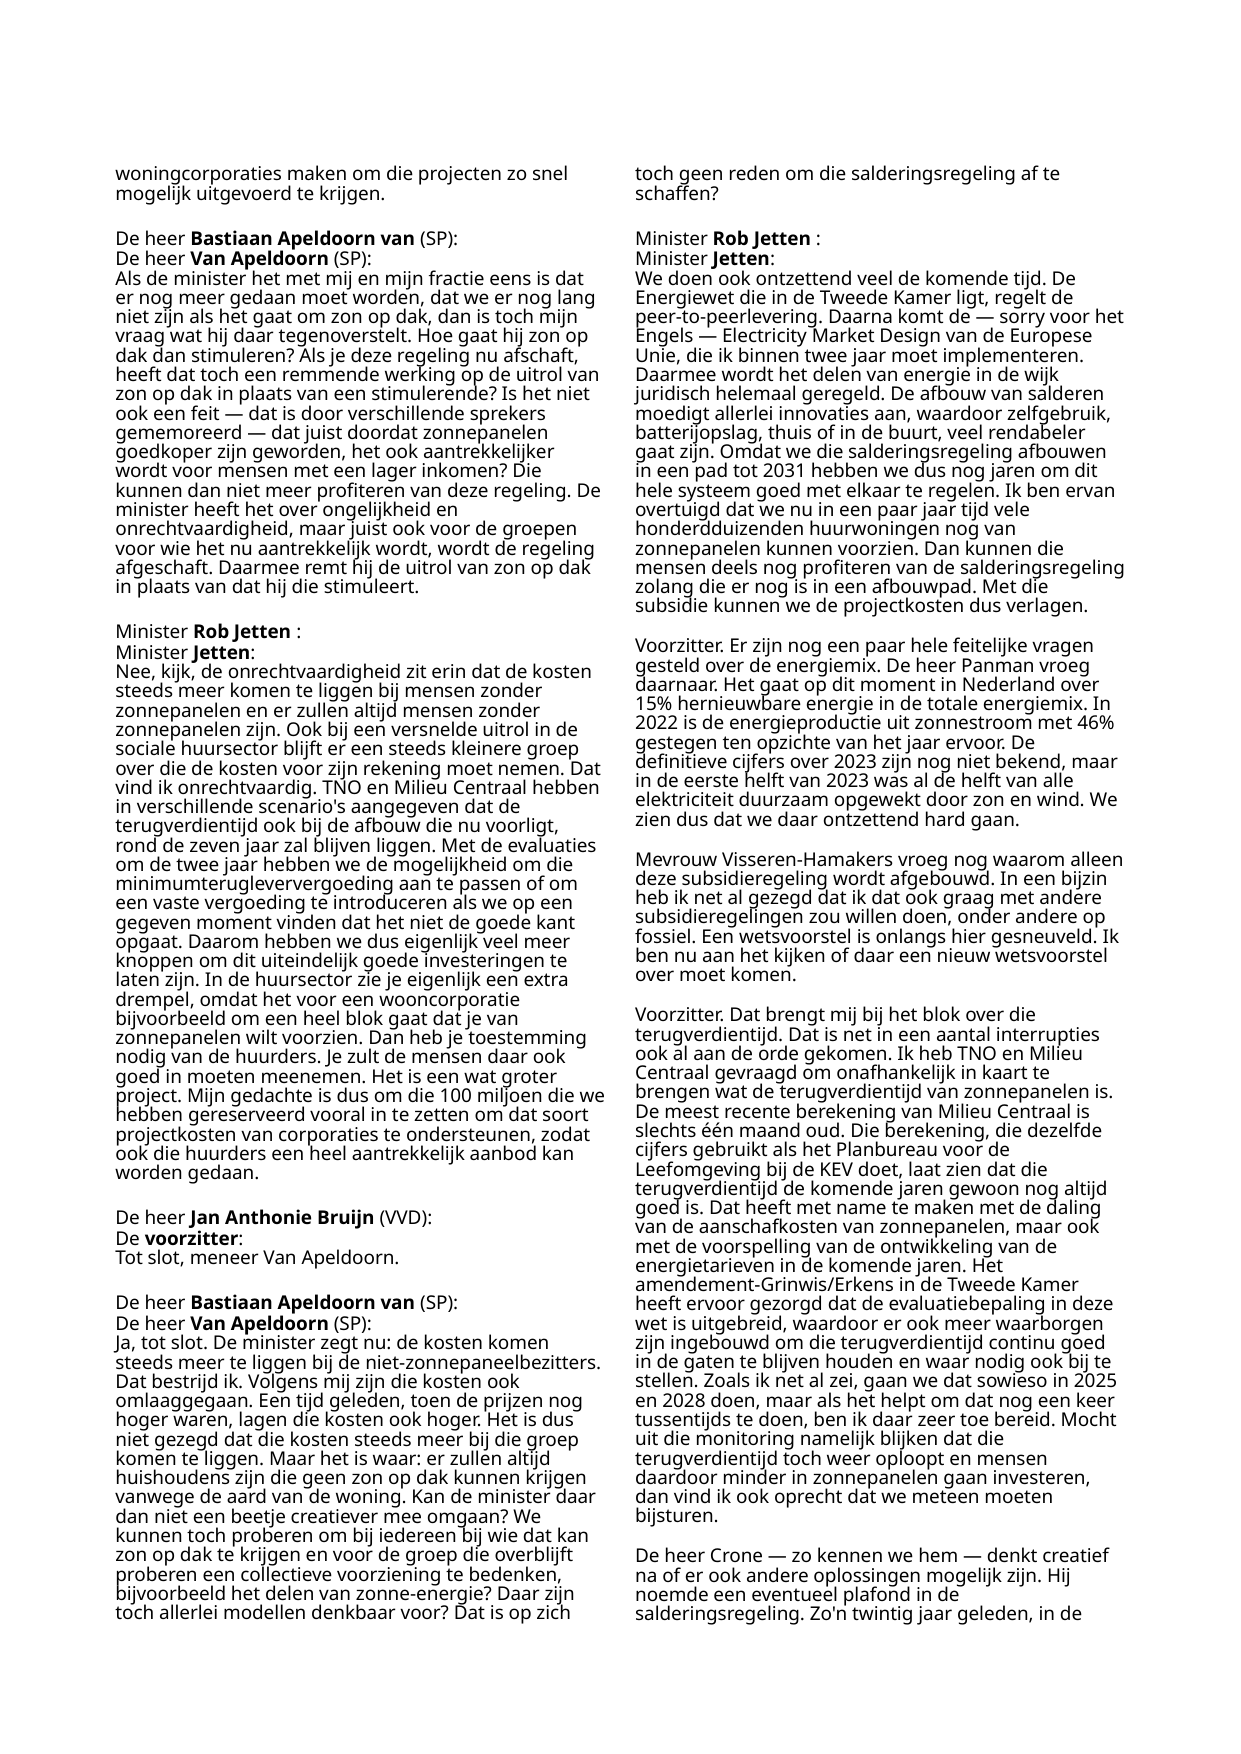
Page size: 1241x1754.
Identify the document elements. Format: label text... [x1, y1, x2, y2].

text De heer Crone — zo kennen we hem — denkt creatief na of er ook andere oplossingen mogelijk zijn. Hij noemde een eventueel plafond in de salderingsregeling. Zo'n twintig jaar geleden, in de [635, 1547, 1125, 1624]
text Voorzitter. Dat brengt mij bij het blok over die terugverdientijd. Dat is net in een aantal interrupties ook al aan de orde gekomen. Ik heb TNO en Milieu Centraal gevraagd om onafhankelijk in kaart te brengen wat de terugverdientijd van zonnepanelen is. De meest recente berekening van Milieu Centraal is slechts één maand oud. Die berekening, die dezelfde cijfers gebruikt als het Planbureau voor de Leefomgeving bij de KEV doet, laat zien dat die terugverdientijd de komende jaren gewoon nog altijd goed is. Dat heeft met name te maken met de daling van de aanschafkosten van zonnepanelen, maar ook met de voorspelling van de ontwikkeling van de energietarieven in de komende jaren. Het amendement-Grinwis/Erkens in de Tweede Kamer heeft ervoor gezorgd dat de evaluatiebepaling in deze wet is uitgebreid, waardoor er ook meer waarborgen zijn ingebouwd om die terugverdientijd continu goed in de gaten te blijven houden en waar nodig ook bij te stellen. Zoals ik net al zei, gaan we dat sowieso in 2025 en 2028 doen, maar als het helpt om dat nog een keer tussentijds te doen, ben ik daar zeer toe bereid. Mocht uit die monitoring namelijk blijken dat die terugverdientijd toch weer oploopt en mensen daardoor minder in zonnepanelen gaan investeren, dan vind ik ook oprecht dat we meteen moeten bijsturen. [635, 1006, 1125, 1527]
text De heer Bastiaan Apeldoorn van (SP): [115, 1289, 605, 1315]
text De heer Van Apeldoorn (SP): [115, 1315, 605, 1334]
text Voorzitter. Er zijn nog een paar hele feitelijke vragen gesteld over de energiemix. De heer Panman vroeg daarnaar. Het gaat op dit moment in Nederland over 15% hernieuwbare energie in de totale energiemix. In 2022 is de energieproductie uit zonnestroom met 46% gestegen ten opzichte van het jaar ervoor. De definitieve cijfers over 2023 zijn nog niet bekend, maar in de eerste helft van 2023 was al de helft van alle elektriciteit duurzaam opgewekt door zon en wind. We zien dus dat we daar ontzettend hard gaan. [635, 637, 1125, 830]
text Minister Rob Jetten : [115, 618, 605, 644]
text toch geen reden om die salderingsregeling af te schaffen? [635, 165, 1125, 204]
text Minister Rob Jetten : [635, 225, 1125, 250]
text Mevrouw Visseren-Hamakers vroeg nog waarom alleen deze subsidieregeling wordt afgebouwd. In een bijzin heb ik net al gezegd dat ik dat ook graag met andere subsidieregelingen zou willen doen, onder andere op fossiel. Een wetsvoorstel is onlangs hier gesneuveld. Ik ben nu aan het kijken of daar een nieuw wetsvoorstel over moet komen. [635, 851, 1125, 986]
text Tot slot, meneer Van Apeldoorn. [115, 1249, 605, 1268]
text Als de minister het met mij en mijn fractie eens is dat er nog meer gedaan moet worden, dat we er nog lang niet zijn als het gaat om zon op dak, dan is toch mijn vraag wat hij daar tegenoverstelt. Hoe gaat hij zon op dak dan stimuleren? Als je deze regeling nu afschaft, heeft dat toch een remmende werking op de uitrol van zon op dak in plaats van een stimulerende? Is het niet ook een feit — dat is door verschillende sprekers gememoreerd — dat juist doordat zonnepanelen goedkoper zijn geworden, het ook aantrekkelijker wordt voor mensen met een lager inkomen? Die kunnen dan niet meer profiteren van deze regeling. De minister heeft het over ongelijkheid en onrechtvaardigheid, maar juist ook voor de groepen voor wie het nu aantrekkelijk wordt, wordt de regeling afgeschaft. Daarmee remt hij de uitrol van zon op dak in plaats van dat hij die stimuleert. [115, 270, 605, 597]
text De heer Jan Anthonie Bruijn (VVD): [115, 1204, 605, 1230]
text We doen ook ontzettend veel de komende tijd. De Energiewet die in de Tweede Kamer ligt, regelt de peer-to-peerlevering. Daarna komt de — sorry voor het Engels — Electricity Market Design van de Europese Unie, die ik binnen twee jaar moet implementeren. Daarmee wordt het delen van energie in de wijk juridisch helemaal geregeld. De afbouw van salderen moedigt allerlei innovaties aan, waardoor zelfgebruik, batterijopslag, thuis of in de buurt, veel rendabeler gaat zijn. Omdat we die salderingsregeling afbouwen in een pad tot 2031 hebben we dus nog jaren om dit hele systeem goed met elkaar te regelen. Ik ben ervan overtuigd dat we nu in een paar jaar tijd vele honderdduizenden huurwoningen nog van zonnepanelen kunnen voorzien. Dan kunnen die mensen deels nog profiteren van de salderingsregeling zolang die er nog is in een afbouwpad. Met die subsidie kunnen we de projectkosten dus verlagen. [635, 270, 1125, 617]
text Ja, tot slot. De minister zegt nu: de kosten komen steeds meer te liggen bij de niet-zonnepaneelbezitters. Dat bestrijd ik. Volgens mij zijn die kosten ook omlaaggegaan. Een tijd geleden, toen de prijzen nog hoger waren, lagen die kosten ook hoger. Het is dus niet gezegd dat die kosten steeds meer bij die groep komen te liggen. Maar het is waar: er zullen altijd huishoudens zijn die geen zon op dak kunnen krijgen vanwege de aard van de woning. Kan de minister daar dan niet een beetje creatiever mee omgaan? We kunnen toch proberen om bij iedereen bij wie dat kan zon op dak te krijgen en voor de groep die overblijft proberen een collectieve voorziening te bedenken, bijvoorbeeld het delen van zonne-energie? Daar zijn toch allerlei modellen denkbaar voor? Dat is op zich [115, 1334, 605, 1623]
text Minister Jetten: [635, 250, 1125, 270]
text Nee, kijk, de onrechtvaardigheid zit erin dat de kosten steeds meer komen te liggen bij mensen zonder zonnepanelen en er zullen altijd mensen zonder zonnepanelen zijn. Ook bij een versnelde uitrol in de sociale huursector blijft er een steeds kleinere groep over die de kosten voor zijn rekening moet nemen. Dat vind ik onrechtvaardig. TNO en Milieu Centraal hebben in verschillende scenario's aangegeven dat de terugverdientijd ook bij de afbouw die nu voorligt, rond de zeven jaar zal blijven liggen. Met de evaluaties om de twee jaar hebben we de mogelijkheid om die minimumterugleververgoeding aan te passen of om een vaste vergoeding te introduceren als we op een gegeven moment vinden dat het niet de goede kant opgaat. Daarom hebben we dus eigenlijk veel meer knoppen om dit uiteindelijk goede investeringen te laten zijn. In de huursector zie je eigenlijk een extra drempel, omdat het voor een wooncorporatie bijvoorbeeld om een heel blok gaat dat je van zonnepanelen wilt voorzien. Dan heb je toestemming nodig van de huurders. Je zult de mensen daar ook goed in moeten meenemen. Het is een wat groter project. Mijn gedachte is dus om die 100 miljoen die we hebben gereserveerd vooral in te zetten om dat soort projectkosten van corporaties te ondersteunen, zodat ook die huurders een heel aantrekkelijk aanbod kan worden gedaan. [115, 663, 605, 1183]
text De voorzitter: [115, 1230, 605, 1249]
text woningcorporaties maken om die projecten zo snel mogelijk uitgevoerd te krijgen. [115, 165, 605, 204]
text De heer Van Apeldoorn (SP): [115, 250, 605, 270]
text Minister Jetten: [115, 644, 605, 663]
text De heer Bastiaan Apeldoorn van (SP): [115, 225, 605, 250]
